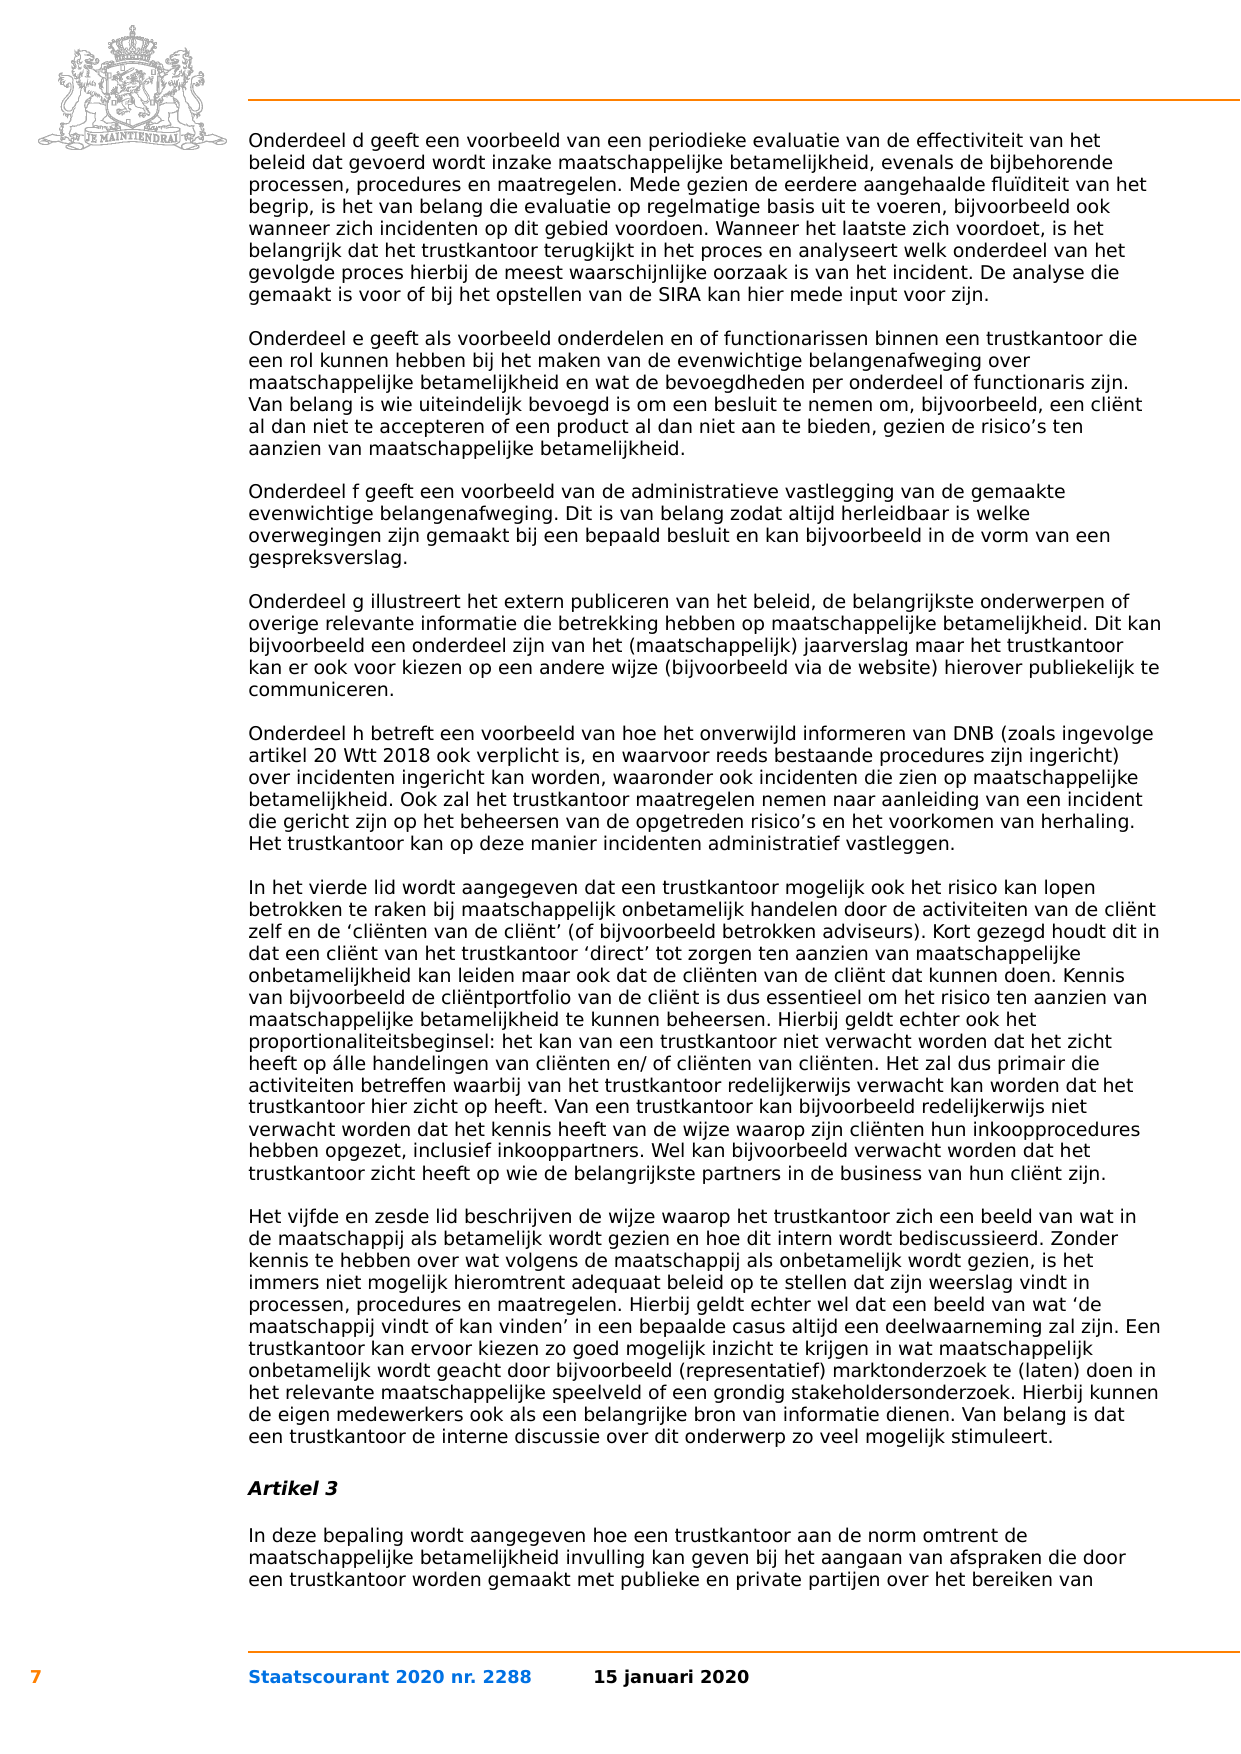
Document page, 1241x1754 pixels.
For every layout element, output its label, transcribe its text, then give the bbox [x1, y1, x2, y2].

subtitle Artikel 3 [248, 1478, 1163, 1500]
text Onderdeel g illustreert het extern publiceren van het beleid, de belangrijkste onderwerpen of overige relevante informatie die betrekking hebben op maatschappelijke betamelijkheid. Dit kan bijvoorbeeld een onderdeel zijn van het (maatschappelijk) jaarverslag maar het trustkantoor kan er ook voor kiezen op een andere wijze (bijvoorbeeld via de website) hierover publiekelijk te communiceren. [248, 591, 1163, 701]
text Onderdeel e geeft als voorbeeld onderdelen en of functionarissen binnen een trustkantoor die een rol kunnen hebben bij het maken van de evenwichtige belangenafweging over maatschappelijke betamelijkheid en wat de bevoegdheden per onderdeel of functionaris zijn. Van belang is wie uiteindelijk bevoegd is om een besluit te nemen om, bijvoorbeeld, een cliënt al dan niet te accepteren of een product al dan niet aan te bieden, gezien de risico’s ten aanzien van maatschappelijke betamelijkheid. [248, 328, 1163, 459]
picture [38, 25, 227, 150]
text In deze bepaling wordt aangegeven hoe een trustkantoor aan de norm omtrent de maatschappelijke betamelijkheid invulling kan geven bij het aangaan van afspraken die door een trustkantoor worden gemaakt met publieke en private partijen over het bereiken van [248, 1525, 1163, 1591]
text In het vierde lid wordt aangegeven dat een trustkantoor mogelijk ook het risico kan lopen betrokken te raken bij maatschappelijk onbetamelijk handelen door de activiteiten van de cliënt zelf en de ‘cliënten van de cliënt’ (of bijvoorbeeld betrokken adviseurs). Kort gezegd houdt dit in dat een cliënt van het trustkantoor ‘direct’ tot zorgen ten aanzien van maatschappelijke onbetamelijkheid kan leiden maar ook dat de cliënten van de cliënt dat kunnen doen. Kennis van bijvoorbeeld de cliëntportfolio van de cliënt is dus essentieel om het risico ten aanzien van maatschappelijke betamelijkheid te kunnen beheersen. Hierbij geldt echter ook het proportionaliteitsbeginsel: het kan van een trustkantoor niet verwacht worden dat het zicht heeft op álle handelingen van cliënten en/ of cliënten van cliënten. Het zal dus primair die activiteiten betreffen waarbij van het trustkantoor redelijkerwijs verwacht kan worden dat het trustkantoor hier zicht op heeft. Van een trustkantoor kan bijvoorbeeld redelijkerwijs niet verwacht worden dat het kennis heeft van de wijze waarop zijn cliënten hun inkoopprocedures hebben opgezet, inclusief inkooppartners. Wel kan bijvoorbeeld verwacht worden dat het trustkantoor zicht heeft op wie de belangrijkste partners in de business van hun cliënt zijn. [248, 877, 1163, 1184]
text Onderdeel d geeft een voorbeeld van een periodieke evaluatie van de effectiviteit van het beleid dat gevoerd wordt inzake maatschappelijke betamelijkheid, evenals de bijbehorende processen, procedures en maatregelen. Mede gezien de eerdere aangehaalde fluïditeit van het begrip, is het van belang die evaluatie op regelmatige basis uit te voeren, bijvoorbeeld ook wanneer zich incidenten op dit gebied voordoen. Wanneer het laatste zich voordoet, is het belangrijk dat het trustkantoor terugkijkt in het proces en analyseert welk onderdeel van het gevolgde proces hierbij de meest waarschijnlijke oorzaak is van het incident. De analyse die gemaakt is voor of bij het opstellen van de SIRA kan hier mede input voor zijn. [248, 130, 1163, 306]
text Onderdeel f geeft een voorbeeld van de administratieve vastlegging van de gemaakte evenwichtige belangenafweging. Dit is van belang zodat altijd herleidbaar is welke overwegingen zijn gemaakt bij een bepaald besluit en kan bijvoorbeeld in de vorm van een gespreksverslag. [248, 481, 1163, 569]
text Het vijfde en zesde lid beschrijven de wijze waarop het trustkantoor zich een beeld van wat in de maatschappij als betamelijk wordt gezien en hoe dit intern wordt bediscussieerd. Zonder kennis te hebben over wat volgens de maatschappij als onbetamelijk wordt gezien, is het immers niet mogelijk hieromtrent adequaat beleid op te stellen dat zijn weerslag vindt in processen, procedures en maatregelen. Hierbij geldt echter wel dat een beeld van wat ‘de maatschappij vindt of kan vinden’ in een bepaalde casus altijd een deelwaarneming zal zijn. Een trustkantoor kan ervoor kiezen zo goed mogelijk inzicht te krijgen in wat maatschappelijk onbetamelijk wordt geacht door bijvoorbeeld (representatief) marktonderzoek te (laten) doen in het relevante maatschappelijke speelveld of een grondig stakeholdersonderzoek. Hierbij kunnen de eigen medewerkers ook als een belangrijke bron van informatie dienen. Van belang is dat een trustkantoor de interne discussie over dit onderwerp zo veel mogelijk stimuleert. [248, 1206, 1163, 1448]
text Onderdeel h betreft een voorbeeld van hoe het onverwijld informeren van DNB (zoals ingevolge artikel 20 Wtt 2018 ook verplicht is, en waarvoor reeds bestaande procedures zijn ingericht) over incidenten ingericht kan worden, waaronder ook incidenten die zien op maatschappelijke betamelijkheid. Ook zal het trustkantoor maatregelen nemen naar aanleiding van een incident die gericht zijn op het beheersen van de opgetreden risico’s en het voorkomen van herhaling. Het trustkantoor kan op deze manier incidenten administratief vastleggen. [248, 723, 1163, 855]
